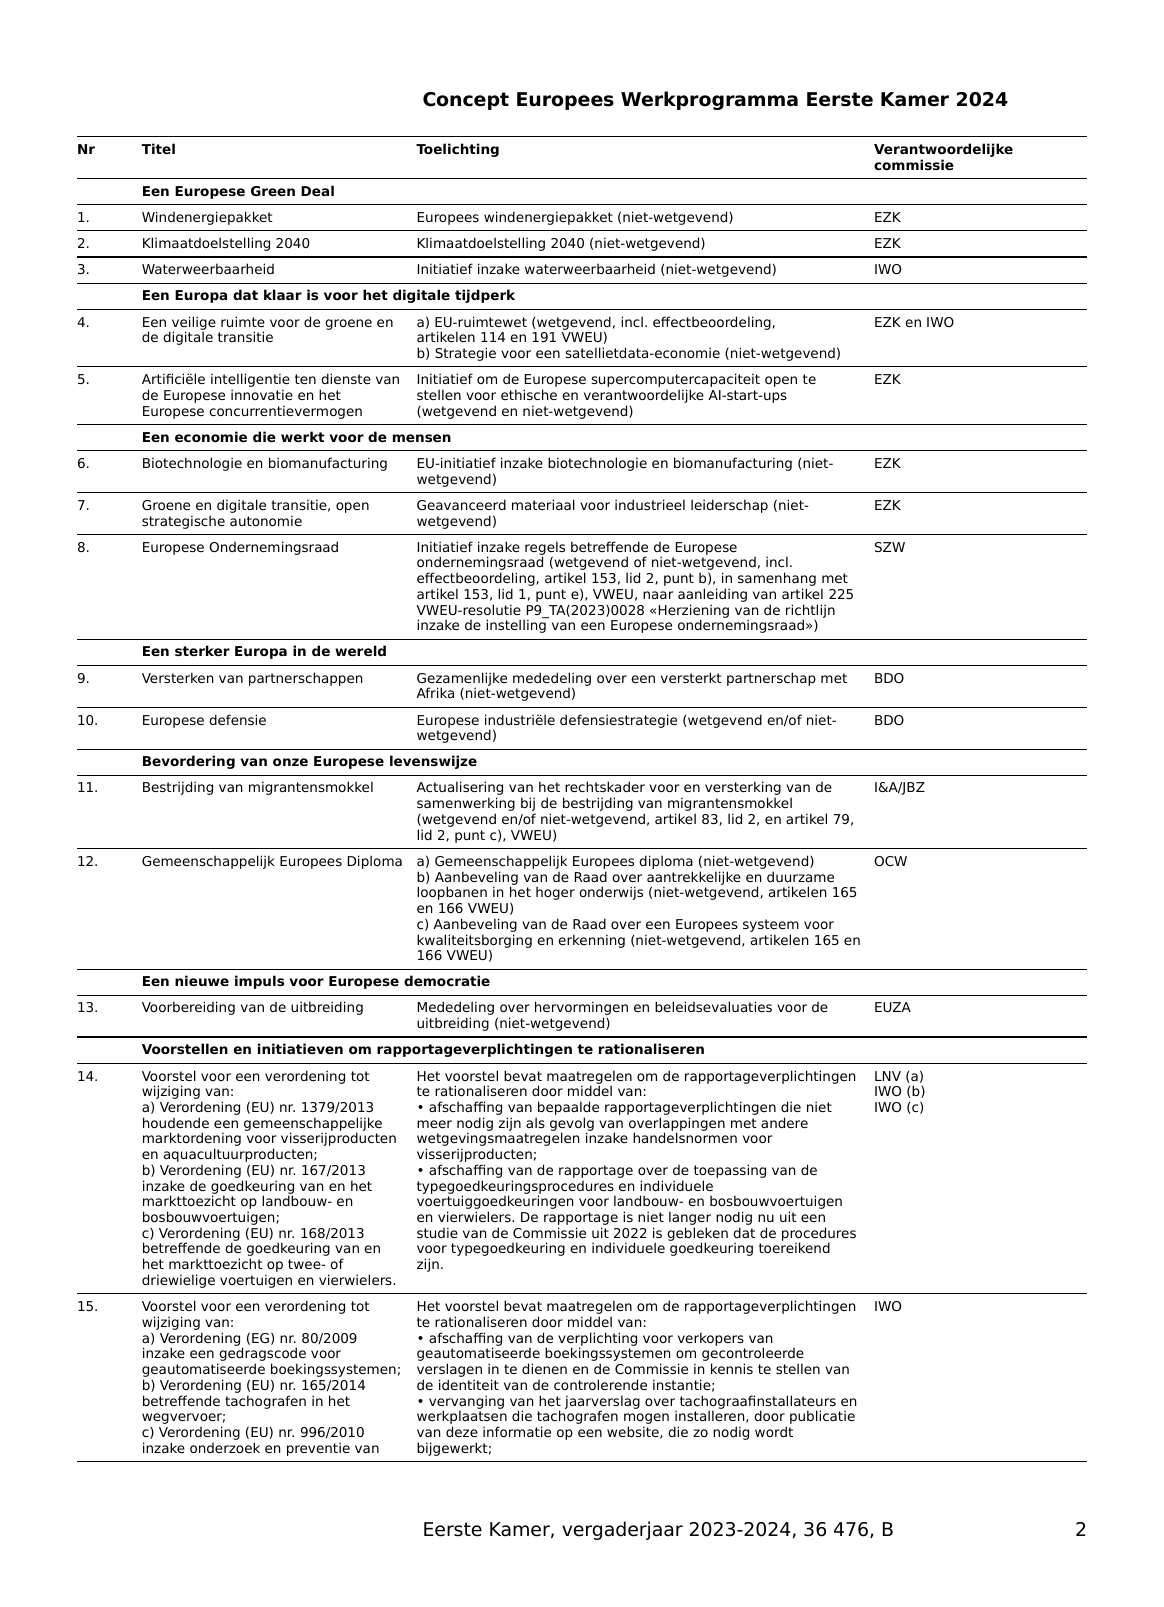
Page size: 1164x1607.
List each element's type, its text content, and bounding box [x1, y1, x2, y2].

table_header Verantwoordelijke commissie [868, 137, 1087, 178]
table_cell Europese Ondernemingsraad [136, 535, 410, 638]
table_cell [868, 179, 1087, 204]
table_cell Geavanceerd materiaal voor industrieel leiderschap (niet-wetgevend) [410, 493, 868, 534]
table_cell 3. [77, 258, 136, 282]
table_cell Biotechnologie en biomanufacturing [136, 451, 410, 492]
table_cell [77, 284, 136, 309]
table_cell IWO [868, 1294, 1087, 1461]
table_cell [868, 970, 1087, 994]
table_cell [77, 1038, 136, 1063]
table_cell Een sterker Europa in de wereld [136, 640, 868, 665]
table_cell EUZA [868, 996, 1087, 1036]
table_cell 9. [77, 666, 136, 707]
table_cell [868, 284, 1087, 309]
table_cell EZK [868, 493, 1087, 534]
table_cell Europese defensie [136, 708, 410, 748]
table_cell 6. [77, 451, 136, 492]
table_cell Het voorstel bevat maatregelen om de rapportageverplichtingen te rationaliseren door middel van: • afschaffing van de verplichting voor verkopers van geautomatiseerde boekingssystemen om gecontroleerde verslagen in te dienen en de Commissie in kennis te stellen van de identiteit van de controlerende instantie; • vervanging van het jaarverslag over tachograafinstallateurs en werkplaatsen die tachografen mogen installeren, door publicatie van deze informatie op een website, die zo nodig wordt bijgewerkt; [410, 1294, 868, 1461]
table_cell EZK en IWO [868, 310, 1087, 366]
table_cell OCW [868, 849, 1087, 968]
table_cell Groene en digitale transitie, open strategische autonomie [136, 493, 410, 534]
table_cell Een veilige ruimte voor de groene en de digitale transitie [136, 310, 410, 366]
table_cell SZW [868, 535, 1087, 638]
table_cell 14. [77, 1064, 136, 1293]
table_cell Voorstel voor een verordening tot wijziging van: a) Verordening (EU) nr. 1379/2013 houdende een gemeenschappelijke marktordening voor visserijproducten en aquacultuurproducten; b) Verordening (EU) nr. 167/2013 inzake de goedkeuring van en het markttoezicht op landbouw- en bosbouwvoertuigen; c) Verordening (EU) nr. 168/2013 betreffende de goedkeuring van en het markttoezicht op twee- of driewielige voertuigen en vierwielers. [136, 1064, 410, 1293]
table_cell a) Gemeenschappelijk Europees diploma (niet-wetgevend) b) Aanbeveling van de Raad over aantrekkelijke en duurzame loopbanen in het hoger onderwijs (niet-wetgevend, artikelen 165 en 166 VWEU) c) Aanbeveling van de Raad over een Europees systeem voor kwaliteitsborging en erkenning (niet-wetgevend, artikelen 165 en 166 VWEU) [410, 849, 868, 968]
table_cell EZK [868, 205, 1087, 230]
table_cell 1. [77, 205, 136, 230]
table_cell BDO [868, 708, 1087, 748]
table_cell Gemeenschappelijk Europees Diploma [136, 849, 410, 968]
table_cell Een nieuwe impuls voor Europese democratie [136, 970, 868, 994]
table_cell 7. [77, 493, 136, 534]
table_cell [868, 750, 1087, 774]
table_cell 10. [77, 708, 136, 748]
table_cell EZK [868, 231, 1087, 256]
table_cell Het voorstel bevat maatregelen om de rapportageverplichtingen te rationaliseren door middel van: • afschaffing van bepaalde rapportageverplichtingen die niet meer nodig zijn als gevolg van overlappingen met andere wetgevingsmaatregelen inzake handelsnormen voor visserijproducten; • afschaffing van de rapportage over de toepassing van de typegoedkeuringsprocedures en individuele voertuiggoedkeuringen voor landbouw- en bosbouwvoertuigen en vierwielers. De rapportage is niet langer nodig nu uit een studie van de Commissie uit 2022 is gebleken dat de procedures voor typegoedkeuring en individuele goedkeuring toereikend zijn. [410, 1064, 868, 1293]
table_header Toelichting [410, 137, 868, 178]
table_cell Voorstel voor een verordening tot wijziging van: a) Verordening (EG) nr. 80/2009 inzake een gedragscode voor geautomatiseerde boekingssystemen; b) Verordening (EU) nr. 165/2014 betreffende tachografen in het wegvervoer; c) Verordening (EU) nr. 996/2010 inzake onderzoek en preventie van [136, 1294, 410, 1461]
table_cell [77, 970, 136, 994]
table_cell 13. [77, 996, 136, 1036]
table_header Nr [77, 137, 136, 178]
table_cell EU-initiatief inzake biotechnologie en biomanufacturing (niet-wetgevend) [410, 451, 868, 492]
table_cell [77, 750, 136, 774]
table_cell Initiatief inzake regels betreffende de Europese ondernemingsraad (wetgevend of niet-wetgevend, incl. effectbeoordeling, artikel 153, lid 2, punt b), in samenhang met artikel 153, lid 1, punt e), VWEU, naar aanleiding van artikel 225 VWEU-resolutie P9_TA(2023)0028 «Herziening van de richtlijn inzake de instelling van een Europese ondernemingsraad») [410, 535, 868, 638]
table_cell Voorbereiding van de uitbreiding [136, 996, 410, 1036]
table_cell Een economie die werkt voor de mensen [136, 425, 868, 450]
table_cell a) EU-ruimtewet (wetgevend, incl. effectbeoordeling, artikelen 114 en 191 VWEU) b) Strategie voor een satellietdata-economie (niet-wetgevend) [410, 310, 868, 366]
table_cell [77, 179, 136, 204]
table_cell [77, 640, 136, 665]
table_header Titel [136, 137, 410, 178]
table_cell 8. [77, 535, 136, 638]
table_cell 15. [77, 1294, 136, 1461]
table_cell 12. [77, 849, 136, 968]
table_cell Versterken van partnerschappen [136, 666, 410, 707]
table_cell Mededeling over hervormingen en beleidsevaluaties voor de uitbreiding (niet-wetgevend) [410, 996, 868, 1036]
table_cell Klimaatdoelstelling 2040 [136, 231, 410, 256]
table_cell Bestrijding van migrantensmokkel [136, 776, 410, 848]
table_cell BDO [868, 666, 1087, 707]
table_cell Bevordering van onze Europese levenswijze [136, 750, 868, 774]
table_cell Initiatief inzake waterweerbaarheid (niet-wetgevend) [410, 258, 868, 282]
table_cell Europese industriële defensiestrategie (wetgevend en/of niet-wetgevend) [410, 708, 868, 748]
table_cell 2. [77, 231, 136, 256]
table_cell Klimaatdoelstelling 2040 (niet-wetgevend) [410, 231, 868, 256]
table_cell Gezamenlijke mededeling over een versterkt partnerschap met Afrika (niet-wetgevend) [410, 666, 868, 707]
subtitle Concept Europees Werkprogramma Eerste Kamer 2024 [77, 89, 1087, 111]
table_cell Voorstellen en initiatieven om rapportageverplichtingen te rationaliseren [136, 1038, 1087, 1063]
table_cell LNV (a) IWO (b) IWO (c) [868, 1064, 1087, 1293]
table_cell Europees windenergiepakket (niet-wetgevend) [410, 205, 868, 230]
table_cell 11. [77, 776, 136, 848]
table_cell Artificiële intelligentie ten dienste van de Europese innovatie en het Europese concurrentievermogen [136, 367, 410, 424]
table_cell 5. [77, 367, 136, 424]
table_cell Windenergiepakket [136, 205, 410, 230]
table_cell EZK [868, 451, 1087, 492]
table_cell Een Europa dat klaar is voor het digitale tijdperk [136, 284, 868, 309]
table_cell Actualisering van het rechtskader voor en versterking van de samenwerking bij de bestrijding van migrantensmokkel (wetgevend en/of niet-wetgevend, artikel 83, lid 2, en artikel 79, lid 2, punt c), VWEU) [410, 776, 868, 848]
table_cell Initiatief om de Europese supercomputercapaciteit open te stellen voor ethische en verantwoordelijke AI-start-ups (wetgevend en niet-wetgevend) [410, 367, 868, 424]
table_cell [868, 425, 1087, 450]
table_cell I&A/JBZ [868, 776, 1087, 848]
table_cell 4. [77, 310, 136, 366]
table_cell Een Europese Green Deal [136, 179, 868, 204]
table_cell [868, 640, 1087, 665]
table_cell Waterweerbaarheid [136, 258, 410, 282]
table_cell EZK [868, 367, 1087, 424]
table_cell IWO [868, 258, 1087, 282]
table_cell [77, 425, 136, 450]
